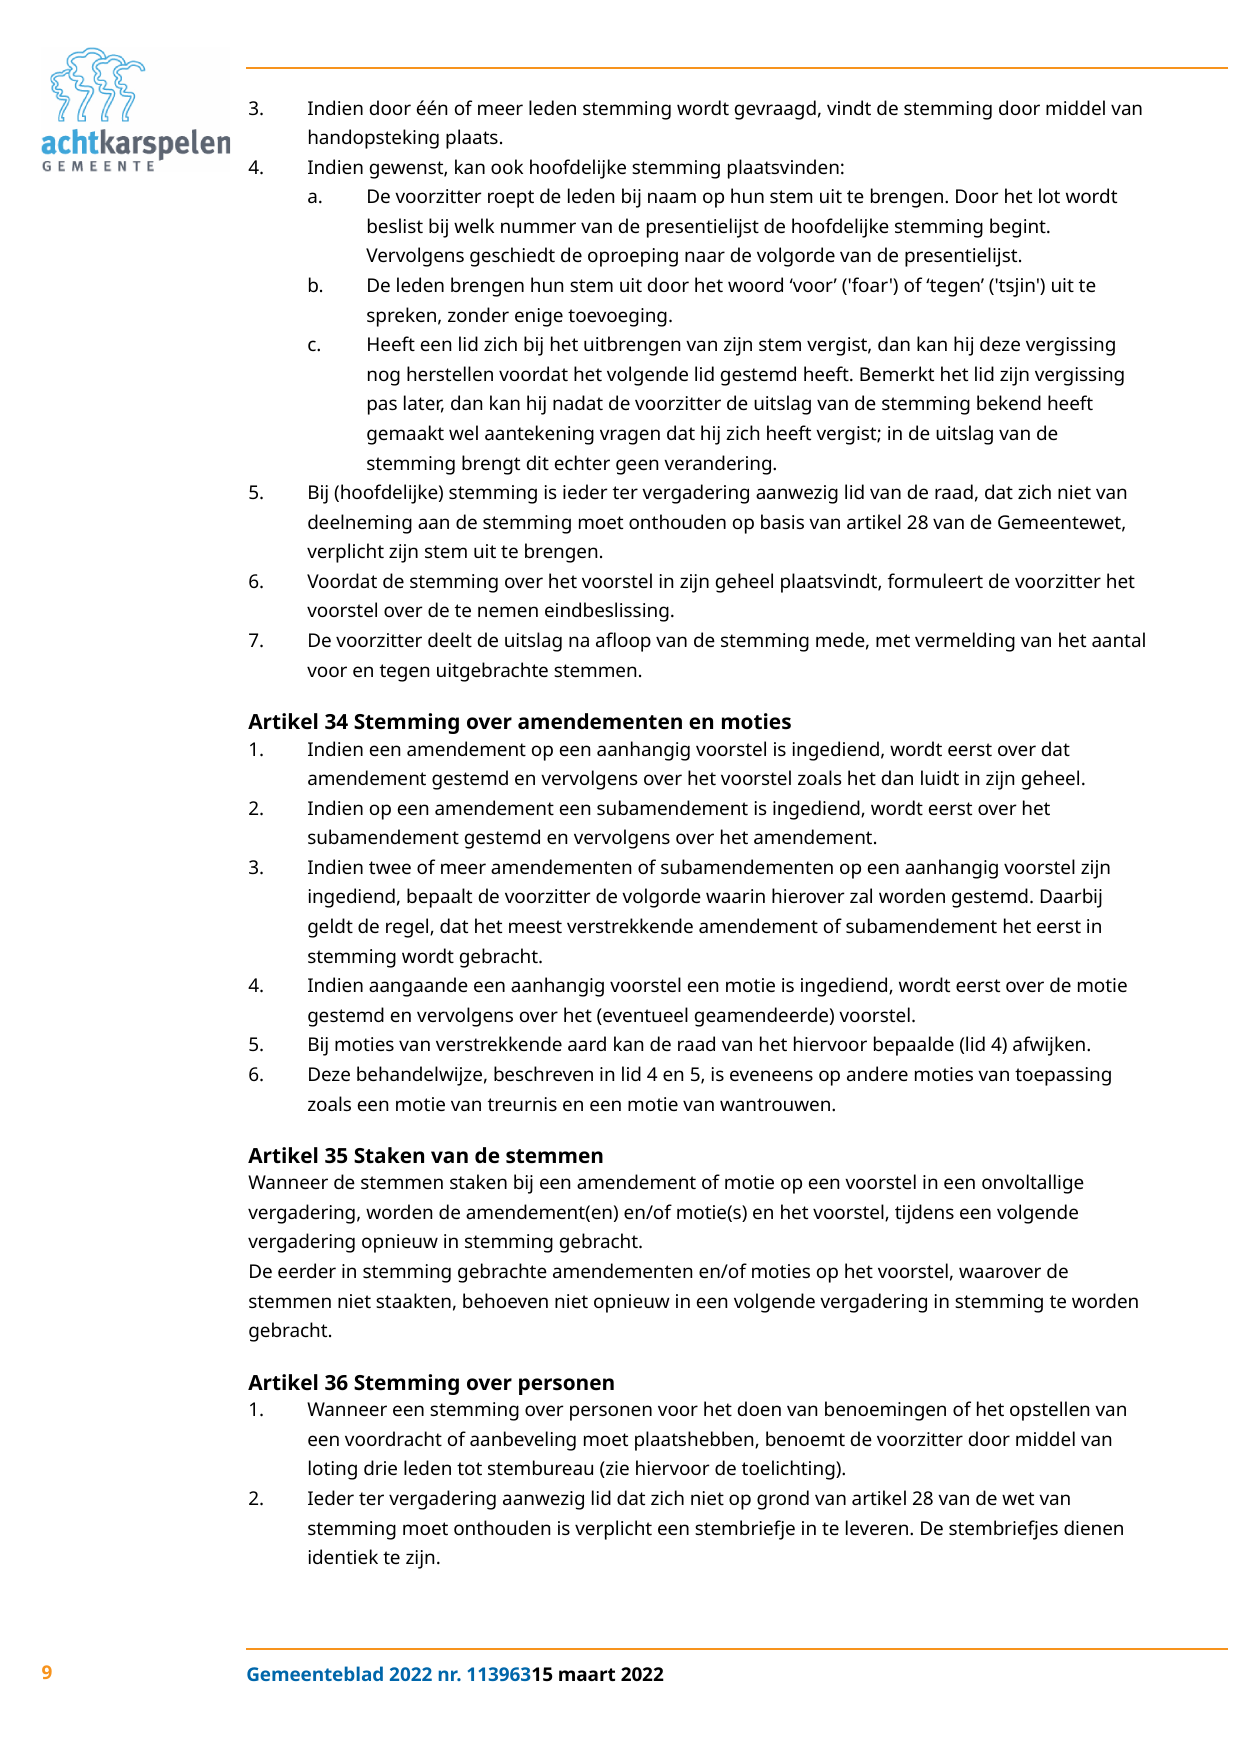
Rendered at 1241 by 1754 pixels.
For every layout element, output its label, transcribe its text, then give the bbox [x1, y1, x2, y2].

list Indien op een amendement een subamendement is ingediend, wordt eerst over het subamendement gestemd en vervolgens over het amendement. [248, 795, 1152, 850]
list Bij (hoofdelijke) stemming is ieder ter vergadering aanwezig lid van de raad, dat zich niet van deelneming aan de stemming moet onthouden op basis van artikel 28 van de Gemeentewet, verplicht zijn stem uit te brengen. [248, 479, 1152, 564]
text Artikel 35 Staken van de stemmen [248, 1141, 1152, 1169]
list Indien aangaande een aanhangig voorstel een motie is ingediend, wordt eerst over de motie gestemd en vervolgens over het (eventueel geamendeerde) voorstel. [248, 972, 1152, 1028]
list Wanneer een stemming over personen voor het doen van benoemingen of het opstellen van een voordracht of aanbeveling moet plaatshebben, benoemt de voorzitter door middel van loting drie leden tot stembureau (zie hiervoor de toelichting). [248, 1396, 1152, 1481]
list Indien gewenst, kan ook hoofdelijke stemming plaatsvinden: [248, 154, 1152, 180]
text Artikel 34 Stemming over amendementen en moties [248, 707, 1152, 736]
list De voorzitter deelt de uitslag na afloop van de stemming mede, met vermelding van het aantal voor en tegen uitgebrachte stemmen. [248, 627, 1152, 683]
picture [41, 47, 231, 172]
text De eerder in stemming gebrachte amendementen en/of moties op het voorstel, waarover de stemmen niet staakten, behoeven niet opnieuw in een volgende vergadering in stemming te worden gebracht. [248, 1258, 1152, 1343]
list De leden brengen hun stem uit door het woord ‘voor’ ('foar') of ‘tegen’ ('tsjin') uit te spreken, zonder enige toevoeging. [307, 272, 1152, 328]
list Indien door één of meer leden stemming wordt gevraagd, vindt de stemming door middel van handopsteking plaats. [248, 95, 1152, 150]
list Indien twee of meer amendementen of subamendementen op een aanhangig voorstel zijn ingediend, bepaalt de voorzitter de volgorde waarin hierover zal worden gestemd. Daarbij geldt de regel, dat het meest verstrekkende amendement of subamendement het eerst in stemming wordt gebracht. [248, 854, 1152, 968]
list Bij moties van verstrekkende aard kan de raad van het hiervoor bepaalde (lid 4) afwijken. [248, 1032, 1152, 1057]
list Heeft een lid zich bij het uitbrengen van zijn stem vergist, dan kan hij deze vergissing nog herstellen voordat het volgende lid gestemd heeft. Bemerkt het lid zijn vergissing pas later, dan kan hij nadat de voorzitter de uitslag van de stemming bekend heeft gemaakt wel aantekening vragen dat hij zich heeft vergist; in de uitslag van de stemming brengt dit echter geen verandering. [307, 331, 1152, 476]
text Wanneer de stemmen staken bij een amendement of motie op een voorstel in een onvoltallige vergadering, worden de amendement(en) en/of motie(s) en het voorstel, tijdens een volgende vergadering opnieuw in stemming gebracht. [248, 1169, 1152, 1254]
text Artikel 36 Stemming over personen [248, 1368, 1152, 1396]
list Deze behandelwijze, beschreven in lid 4 en 5, is eveneens op andere moties van toepassing zoals een motie van treurnis en een motie van wantrouwen. [248, 1061, 1152, 1116]
list Ieder ter vergadering aanwezig lid dat zich niet op grond van artikel 28 van de wet van stemming moet onthouden is verplicht een stembriefje in te leveren. De stembriefjes dienen identiek te zijn. [248, 1485, 1152, 1570]
list Indien een amendement op een aanhangig voorstel is ingediend, wordt eerst over dat amendement gestemd en vervolgens over het voorstel zoals het dan luidt in zijn geheel. [248, 736, 1152, 791]
list Voordat de stemming over het voorstel in zijn geheel plaatsvindt, formuleert de voorzitter het voorstel over de te nemen eindbeslissing. [248, 568, 1152, 623]
list De voorzitter roept de leden bij naam op hun stem uit te brengen. Door het lot wordt beslist bij welk nummer van de presentielijst de hoofdelijke stemming begint. Vervolgens geschiedt de oproeping naar de volgorde van de presentielijst. [307, 183, 1152, 268]
